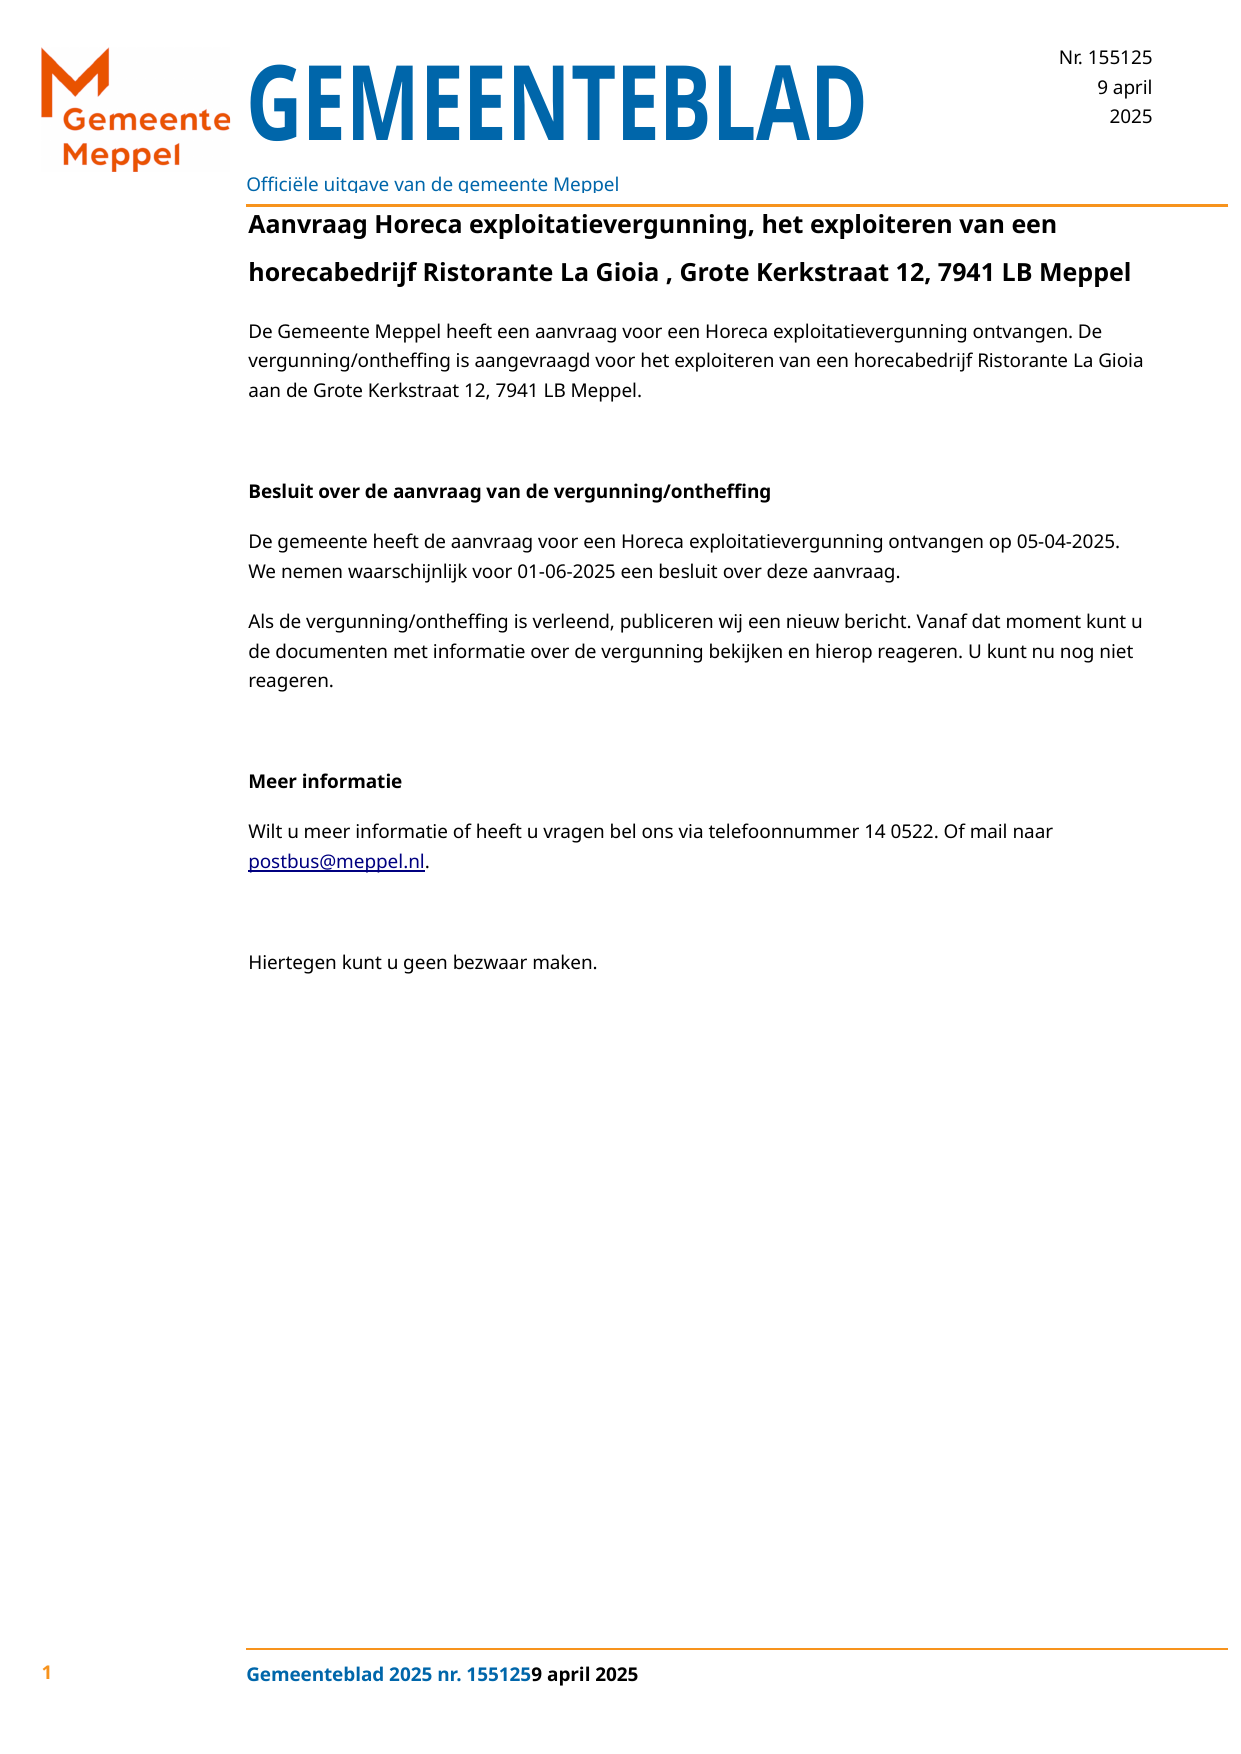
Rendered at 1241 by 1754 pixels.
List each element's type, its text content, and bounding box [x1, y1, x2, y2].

picture [41, 47, 231, 172]
text Hiertegen kunt u geen bezwaar maken. [248, 949, 1152, 975]
text De gemeente heeft de aanvraag voor een Horeca exploitatievergunning ontvangen op 05-04-2025. We nemen waarschijnlijk voor 01-06-2025 een besluit over deze aanvraag. [248, 528, 1152, 584]
text Wilt u meer informatie of heeft u vragen bel ons via telefoonnummer 14 0522. Of mail naar postbus@meppel.nl. [248, 819, 1152, 874]
text Als de vergunning/ontheffing is verleend, publiceren wij een nieuw bericht. Vanaf dat moment kunt u de documenten met informatie over de vergunning bekijken en hierop reageren. U kunt nu nog niet reageren. [248, 608, 1152, 693]
text Besluit over de aanvraag van de vergunning/ontheffing [248, 478, 1152, 504]
text Meer informatie [248, 768, 1152, 794]
text Aanvraag Horeca exploitatievergunning, het exploiteren van een horecabedrijf Ristorante La Gioia , Grote Kerkstraat 12, 7941 LB Meppel [248, 207, 1152, 288]
text De Gemeente Meppel heeft een aanvraag voor een Horeca exploitatievergunning ontvangen. De vergunning/ontheffing is aangevraagd voor het exploiteren van een horecabedrijf Ristorante La Gioia aan de Grote Kerkstraat 12, 7941 LB Meppel. [248, 318, 1152, 403]
